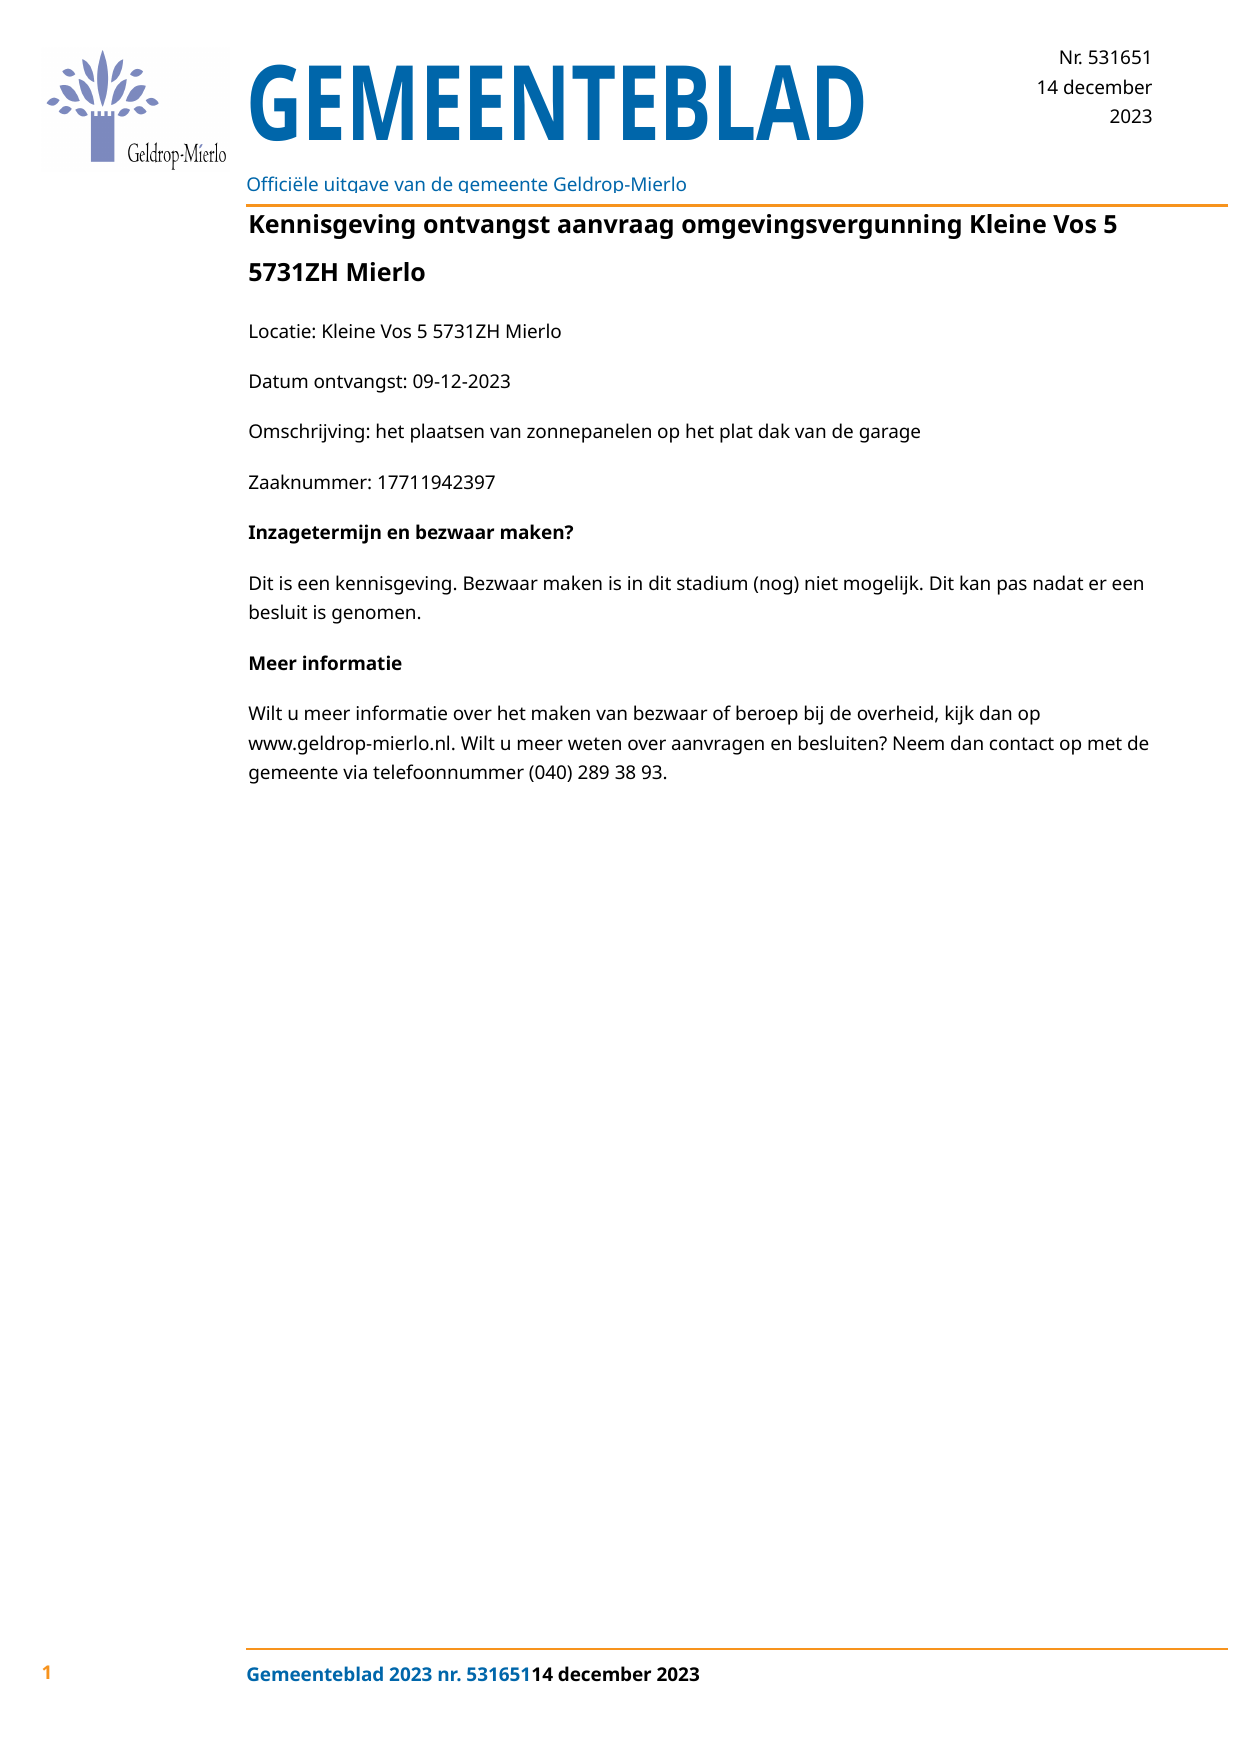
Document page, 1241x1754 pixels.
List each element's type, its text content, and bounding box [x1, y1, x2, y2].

text Dit is een kennisgeving. Bezwaar maken is in dit stadium (nog) niet mogelijk. Dit kan pas nadat er een besluit is genomen. [248, 570, 1152, 625]
text Kennisgeving ontvangst aanvraag omgevingsvergunning Kleine Vos 5 5731ZH Mierlo [248, 207, 1152, 288]
text Wilt u meer informatie over het maken van bezwaar of beroep bij de overheid, kijk dan op www.geldrop-mierlo.nl. Wilt u meer weten over aanvragen en besluiten? Neem dan contact op met de gemeente via telefoonnummer (040) 289 38 93. [248, 700, 1152, 785]
text Zaaknummer: 17711942397 [248, 469, 1152, 495]
text Omschrijving: het plaatsen van zonnepanelen op het plat dak van de garage [248, 419, 1152, 444]
picture [41, 47, 231, 172]
text Locatie: Kleine Vos 5 5731ZH Mierlo [248, 318, 1152, 344]
text Inzagetermijn en bezwaar maken? [248, 519, 1152, 545]
text Meer informatie [248, 650, 1152, 676]
text Datum ontvangst: 09-12-2023 [248, 368, 1152, 394]
